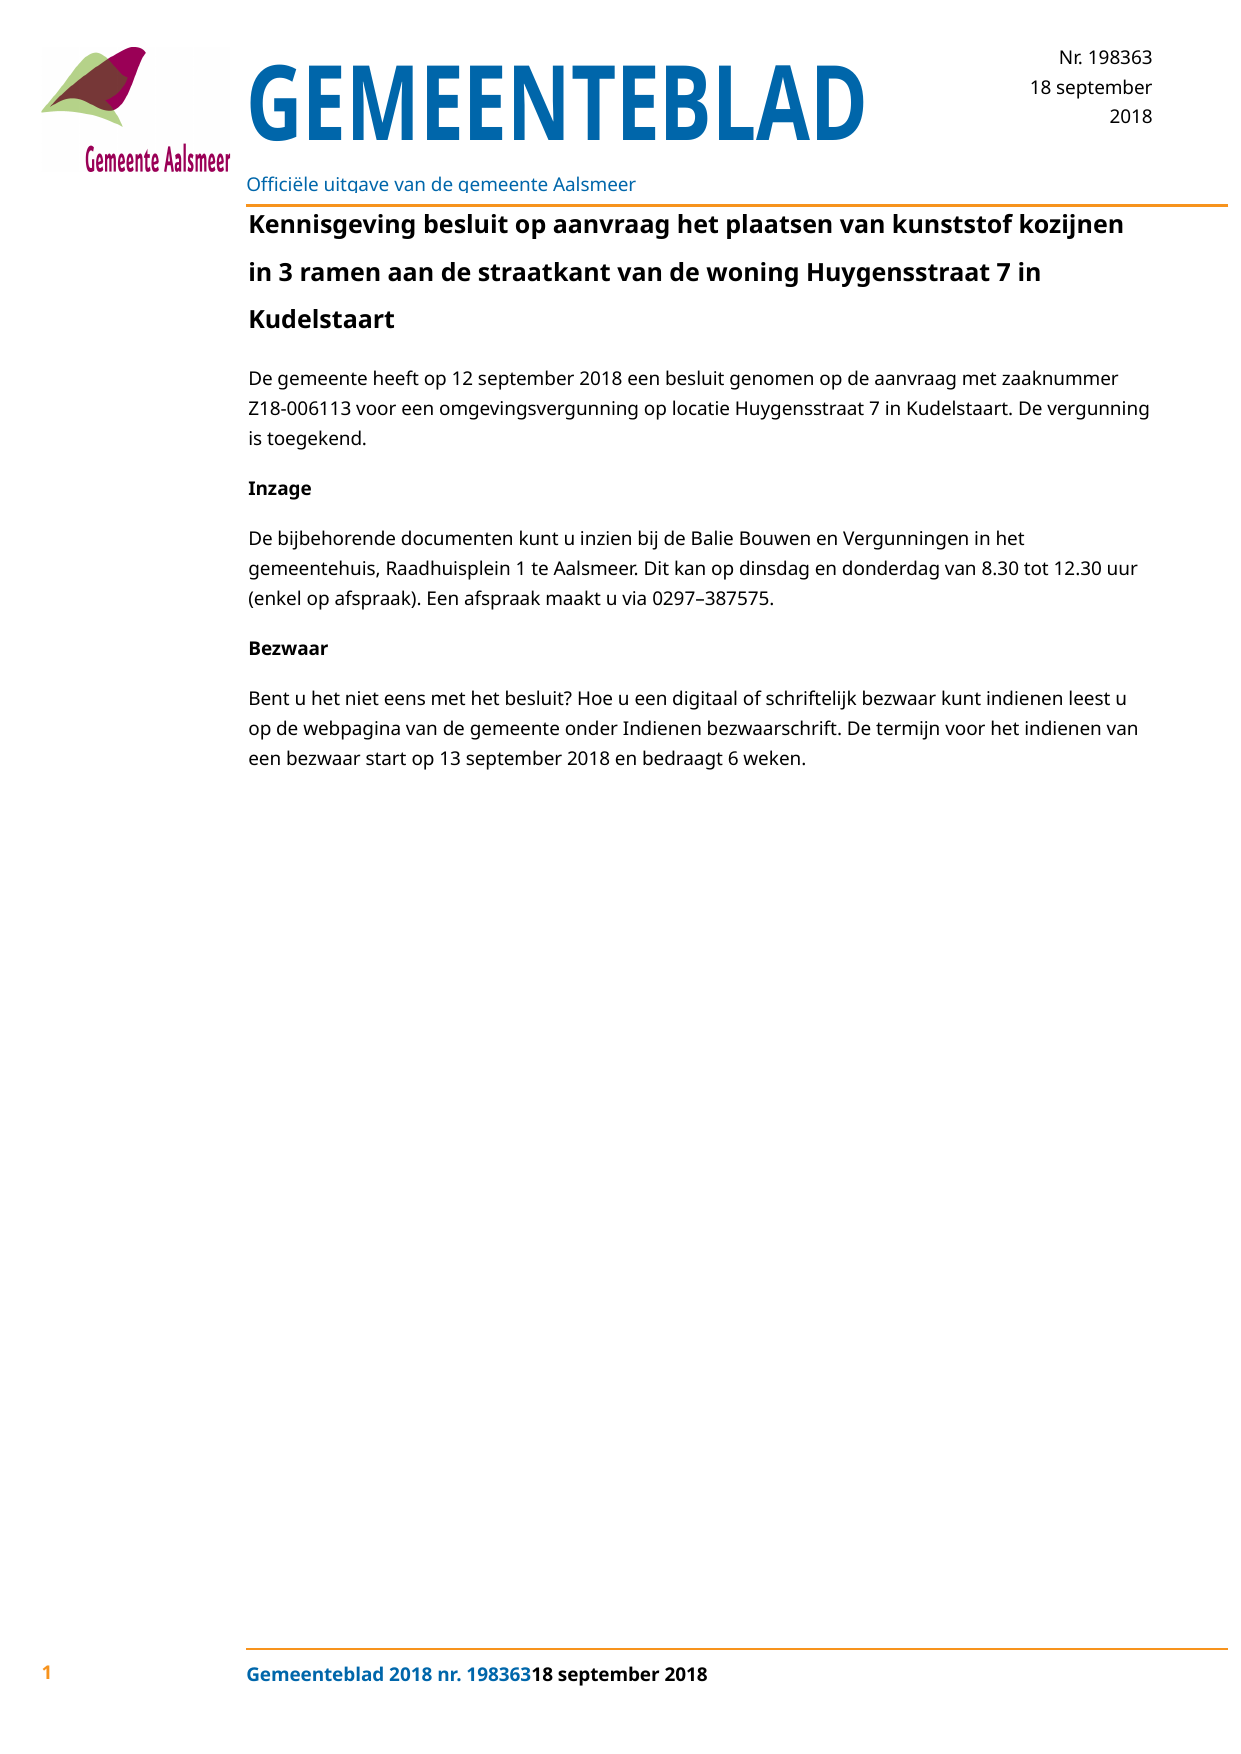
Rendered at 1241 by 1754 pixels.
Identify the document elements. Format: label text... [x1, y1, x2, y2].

text Kennisgeving besluit op aanvraag het plaatsen van kunststof kozijnen in 3 ramen aan de straatkant van de woning Huygensstraat 7 in Kudelstaart [248, 207, 1152, 336]
text Inzage [248, 475, 1152, 501]
picture [41, 47, 231, 172]
text De bijbehorende documenten kunt u inzien bij de Balie Bouwen en Vergunningen in het gemeentehuis, Raadhuisplein 1 te Aalsmeer. Dit kan op dinsdag en donderdag van 8.30 tot 12.30 uur (enkel op afspraak). Een afspraak maakt u via 0297–387575. [248, 526, 1152, 610]
text Bent u het niet eens met het besluit? Hoe u een digitaal of schriftelijk bezwaar kunt indienen leest u op de webpagina van de gemeente onder Indienen bezwaarschrift. De termijn voor het indienen van een bezwaar start op 13 september 2018 en bedraagt 6 weken. [248, 686, 1152, 770]
text De gemeente heeft op 12 september 2018 een besluit genomen op de aanvraag met zaaknummer Z18-006113 voor een omgevingsvergunning op locatie Huygensstraat 7 in Kudelstaart. De vergunning is toegekend. [248, 366, 1152, 450]
text Bezwaar [248, 635, 1152, 661]
